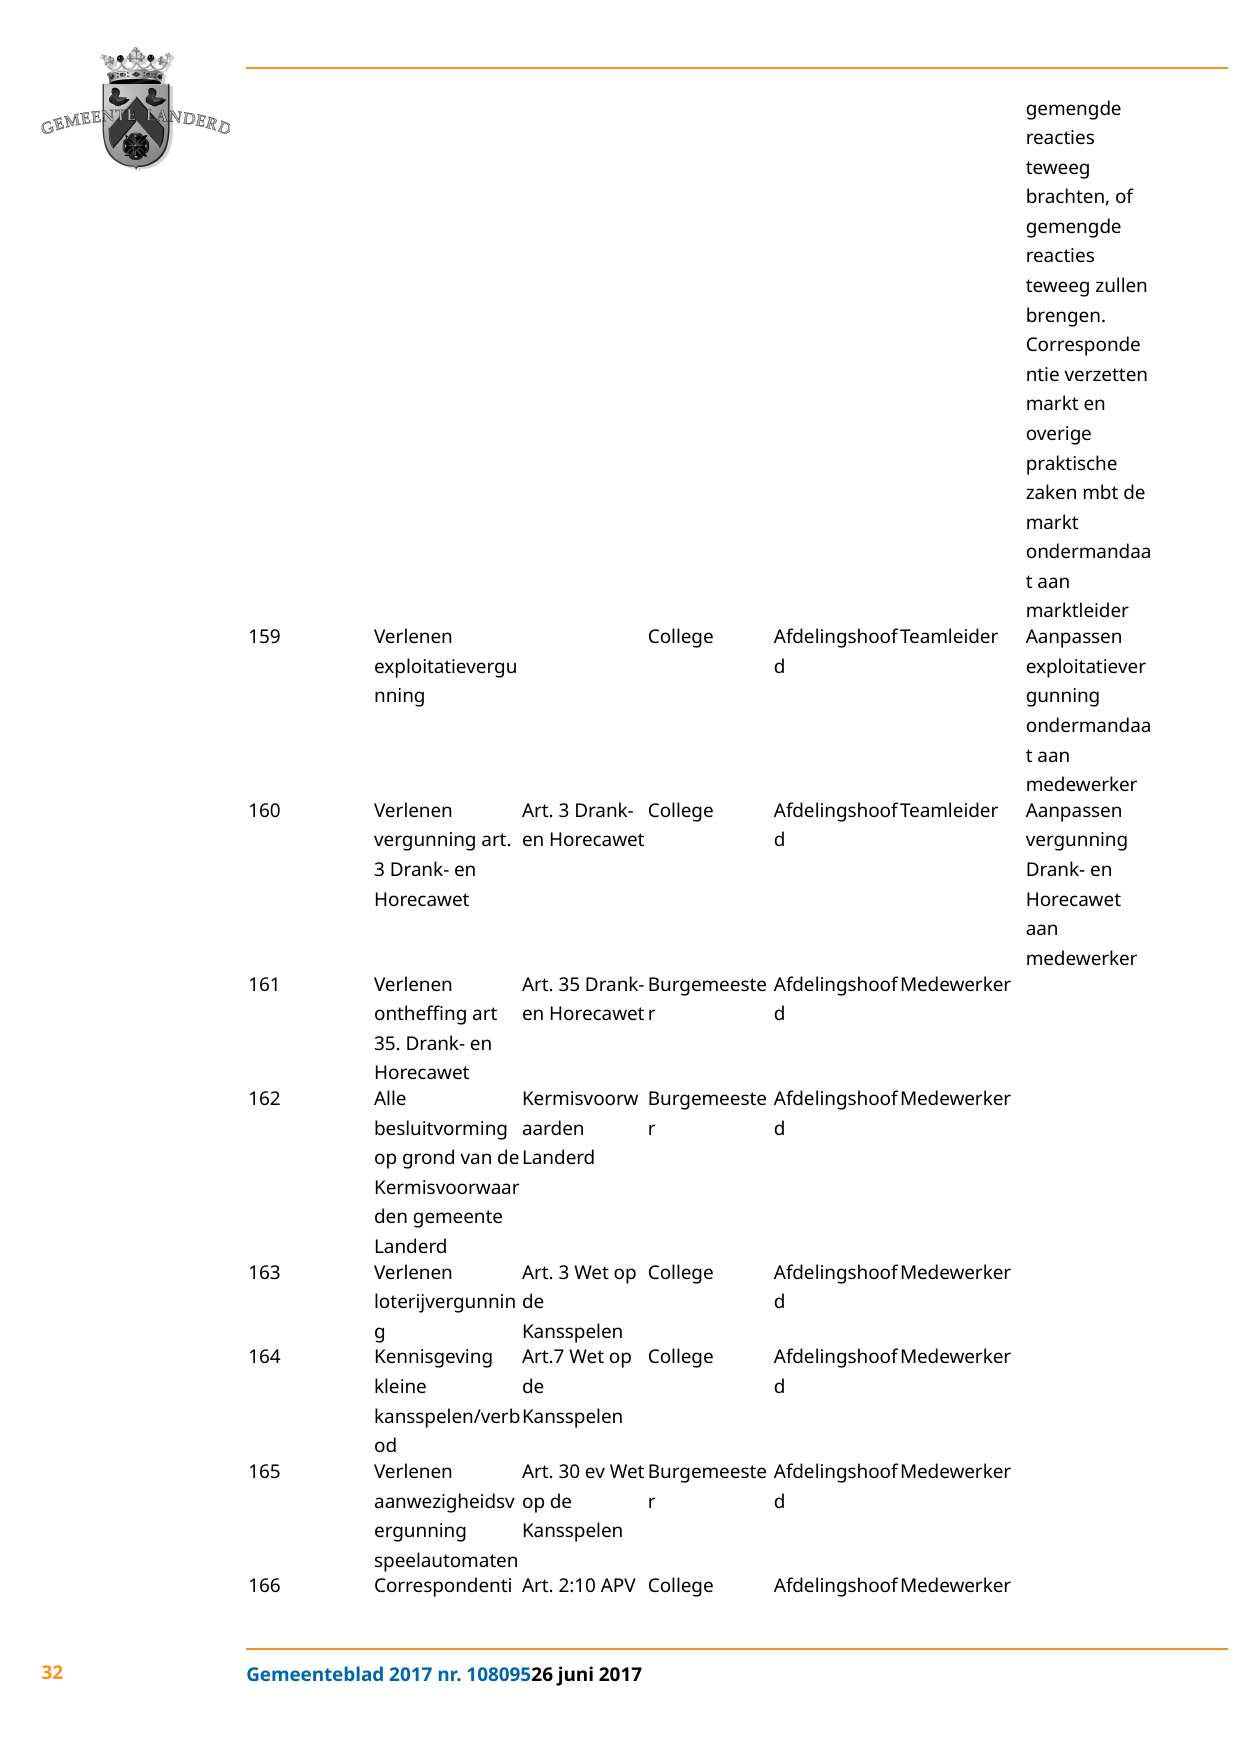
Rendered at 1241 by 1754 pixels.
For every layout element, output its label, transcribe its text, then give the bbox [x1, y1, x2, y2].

table_cell Art. 3 Wet op de Kansspelen [522, 1259, 648, 1344]
table_cell Art. 35 Drank- en Horecawet [522, 971, 648, 1085]
table_cell [774, 95, 900, 623]
table_cell [1026, 1344, 1152, 1458]
table_cell Burgemeester [648, 1085, 774, 1259]
table_cell Medewerker [900, 1259, 1026, 1344]
table_cell 161 [248, 971, 374, 1085]
table_cell College [648, 624, 774, 797]
table_cell gemengde reacties teweeg brachten, of gemengde reacties teweeg zullen brengen. Correspondentie verzetten markt en overige praktische zaken mbt de markt ondermandaat aan marktleider [1026, 95, 1152, 623]
table_cell 163 [248, 1259, 374, 1344]
table_cell Medewerker [900, 1344, 1026, 1458]
table_cell Afdelingshoof [774, 1573, 900, 1598]
table_cell Art.7 Wet op de Kansspelen [522, 1344, 648, 1458]
table_cell Verlenen loterijvergunning [374, 1259, 522, 1344]
table_cell Medewerker [900, 1085, 1026, 1259]
table_cell Art. 3 Drank- en Horecawet [522, 797, 648, 971]
table_cell College [648, 1259, 774, 1344]
table_cell College [648, 797, 774, 971]
table_cell Correspondenti [374, 1573, 522, 1598]
table_cell 165 [248, 1458, 374, 1573]
table_cell Afdelingshoofd [774, 1259, 900, 1344]
table_cell [1026, 1259, 1152, 1344]
table_cell Kennisgeving kleine kansspelen/verbod [374, 1344, 522, 1458]
table_cell [522, 624, 648, 797]
table_cell [522, 95, 648, 623]
table_cell Art. 30 ev Wet op de Kansspelen [522, 1458, 648, 1573]
table_cell Afdelingshoofd [774, 624, 900, 797]
table_cell 164 [248, 1344, 374, 1458]
table_cell [1026, 1458, 1152, 1573]
table_cell Kermisvoorwaarden Landerd [522, 1085, 648, 1259]
table_cell [374, 95, 522, 623]
table_cell [1026, 1573, 1152, 1598]
table_cell [248, 95, 374, 623]
table_cell Afdelingshoofd [774, 1085, 900, 1259]
table_cell Medewerker [900, 971, 1026, 1085]
table_cell College [648, 1573, 774, 1598]
table_cell Alle besluitvorming op grond van de Kermisvoorwaarden gemeente Landerd [374, 1085, 522, 1259]
table_cell 162 [248, 1085, 374, 1259]
table_cell Art. 2:10 APV [522, 1573, 648, 1598]
table_cell [1026, 971, 1152, 1085]
table_cell Afdelingshoofd [774, 971, 900, 1085]
table_cell Burgemeester [648, 971, 774, 1085]
table_cell Burgemeester [648, 1458, 774, 1573]
table_cell Medewerker [900, 1573, 1026, 1598]
table_cell Verlenen vergunning art. 3 Drank- en Horecawet [374, 797, 522, 971]
table_cell [900, 95, 1026, 623]
table_cell Teamleider [900, 797, 1026, 971]
table_cell Verlenen exploitatievergunning [374, 624, 522, 797]
table_cell 160 [248, 797, 374, 971]
table_cell Afdelingshoofd [774, 1458, 900, 1573]
table_cell [648, 95, 774, 623]
picture [41, 47, 231, 172]
table_cell Afdelingshoofd [774, 797, 900, 971]
table_cell 159 [248, 624, 374, 797]
table_cell Medewerker [900, 1458, 1026, 1573]
table_cell [1026, 1085, 1152, 1259]
table_cell College [648, 1344, 774, 1458]
table_cell Aanpassen exploitatievergunning ondermandaat aan medewerker [1026, 624, 1152, 797]
table_cell Teamleider [900, 624, 1026, 797]
table_cell Aanpassen vergunning Drank- en Horecawet aan medewerker [1026, 797, 1152, 971]
table_cell Afdelingshoofd [774, 1344, 900, 1458]
table_cell 166 [248, 1573, 374, 1598]
table_cell Verlenen ontheffing art 35. Drank- en Horecawet [374, 971, 522, 1085]
table_cell Verlenen aanwezigheidsvergunning speelautomaten [374, 1458, 522, 1573]
